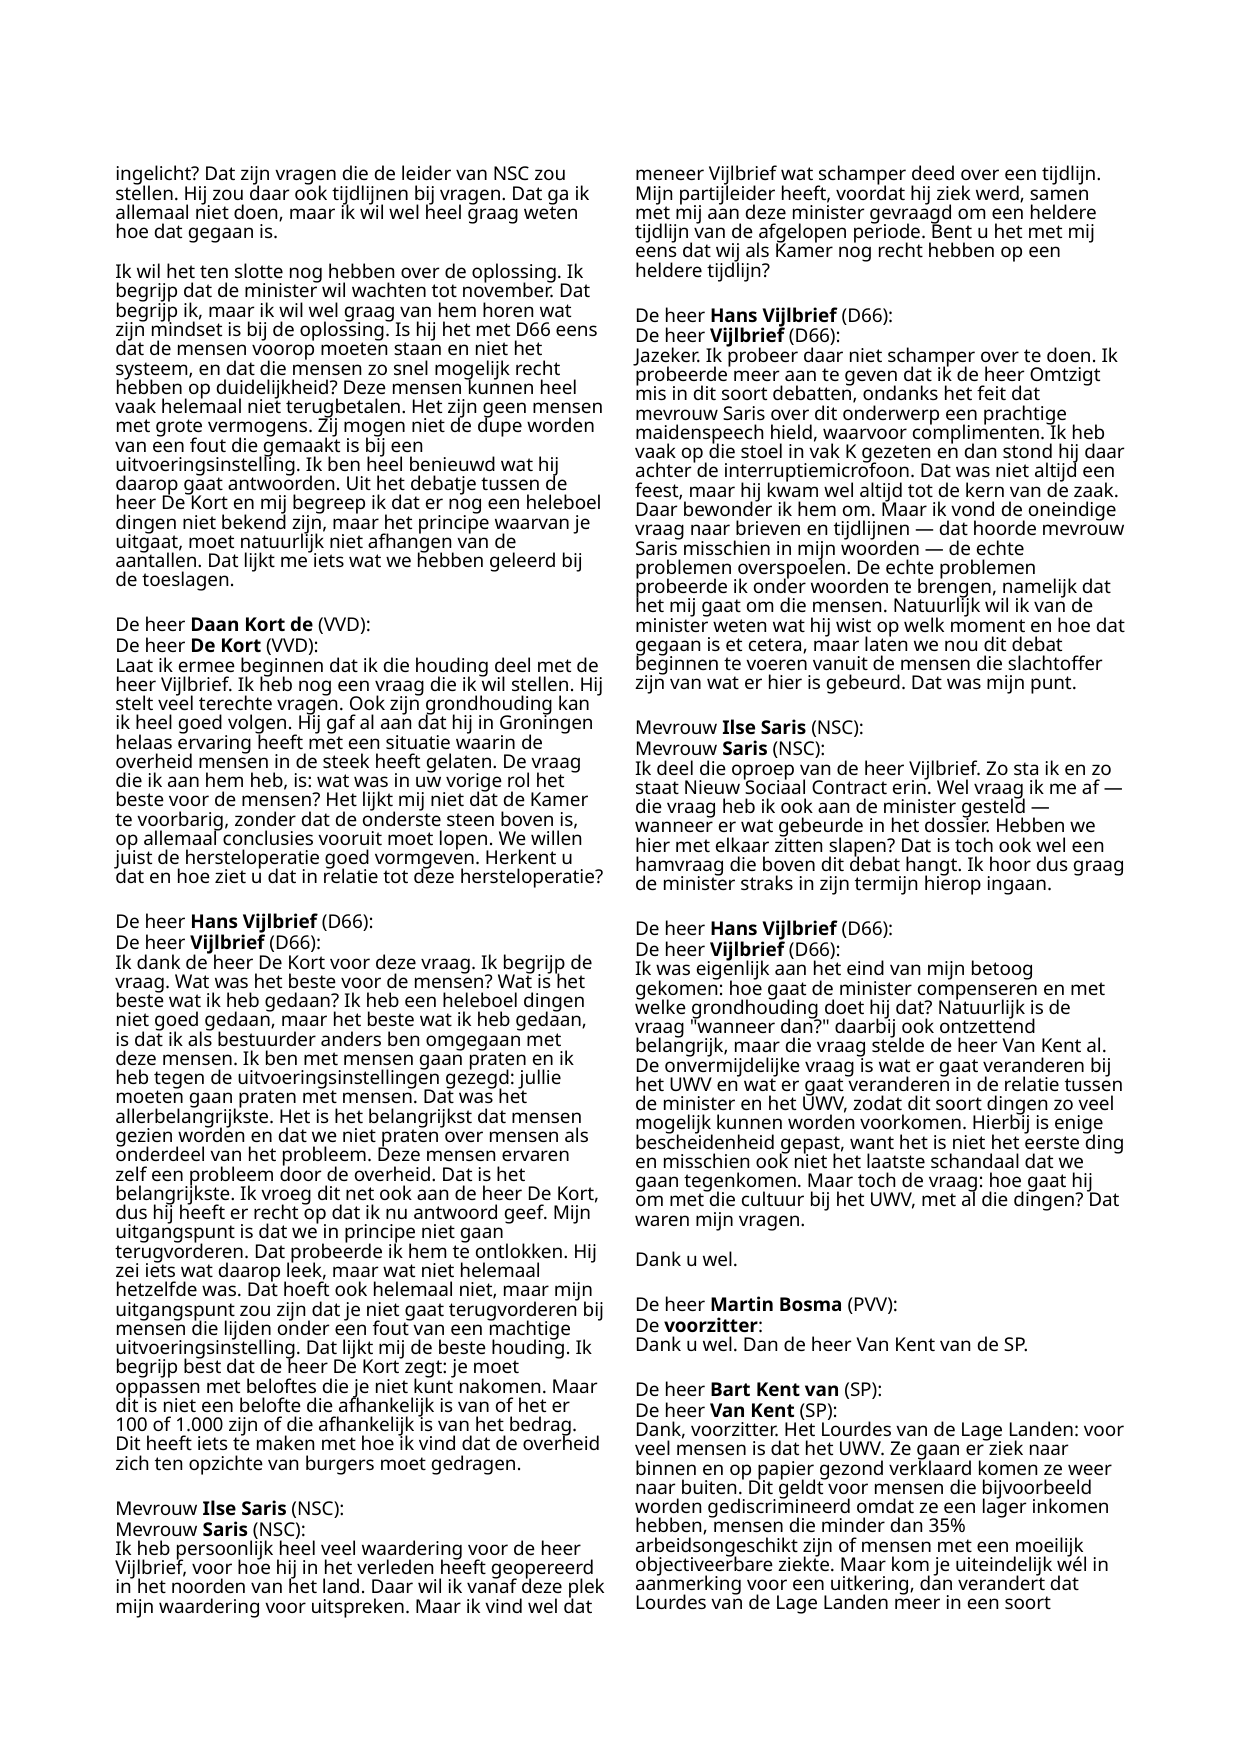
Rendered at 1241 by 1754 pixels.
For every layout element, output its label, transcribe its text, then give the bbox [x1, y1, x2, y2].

text Jazeker. Ik probeer daar niet schamper over te doen. Ik probeerde meer aan te geven dat ik de heer Omtzigt mis in dit soort debatten, ondanks het feit dat mevrouw Saris over dit onderwerp een prachtige maidenspeech hield, waarvoor complimenten. Ik heb vaak op die stoel in vak K gezeten en dan stond hij daar achter de interruptiemicrofoon. Dat was niet altijd een feest, maar hij kwam wel altijd tot de kern van de zaak. Daar bewonder ik hem om. Maar ik vond de oneindige vraag naar brieven en tijdlijnen — dat hoorde mevrouw Saris misschien in mijn woorden — de echte problemen overspoelen. De echte problemen probeerde ik onder woorden te brengen, namelijk dat het mij gaat om die mensen. Natuurlijk wil ik van de minister weten wat hij wist op welk moment en hoe dat gegaan is et cetera, maar laten we nou dit debat beginnen te voeren vanuit de mensen die slachtoffer zijn van wat er hier is gebeurd. Dat was mijn punt. [635, 347, 1125, 694]
text De heer Vijlbrief (D66): [115, 934, 605, 954]
text Ik dank de heer De Kort voor deze vraag. Ik begrijp de vraag. Wat was het beste voor de mensen? Wat is het beste wat ik heb gedaan? Ik heb een heleboel dingen niet goed gedaan, maar het beste wat ik heb gedaan, is dat ik als bestuurder anders ben omgegaan met deze mensen. Ik ben met mensen gaan praten en ik heb tegen de uitvoeringsinstellingen gezegd: jullie moeten gaan praten met mensen. Dat was het allerbelangrijkste. Het is het belangrijkst dat mensen gezien worden en dat we niet praten over mensen als onderdeel van het probleem. Deze mensen ervaren zelf een probleem door de overheid. Dat is het belangrijkste. Ik vroeg dit net ook aan de heer De Kort, dus hij heeft er recht op dat ik nu antwoord geef. Mijn uitgangspunt is dat we in principe niet gaan terugvorderen. Dat probeerde ik hem te ontlokken. Hij zei iets wat daarop leek, maar wat niet helemaal hetzelfde was. Dat hoeft ook helemaal niet, maar mijn uitgangspunt zou zijn dat je niet gaat terugvorderen bij mensen die lijden onder een fout van een machtige uitvoeringsinstelling. Dat lijkt mij de beste houding. Ik begrijp best dat de heer De Kort zegt: je moet oppassen met beloftes die je niet kunt nakomen. Maar dit is niet een belofte die afhankelijk is van of het er 100 of 1.000 zijn of die afhankelijk is van het bedrag. Dit heeft iets te maken met hoe ik vind dat de overheid zich ten opzichte van burgers moet gedragen. [115, 954, 605, 1474]
text Mevrouw Saris (NSC): [635, 740, 1125, 759]
text De heer Daan Kort de (VVD): [115, 612, 605, 637]
text De heer Bart Kent van (SP): [635, 1376, 1125, 1402]
text De heer Hans Vijlbrief (D66): [635, 915, 1125, 941]
text De heer Martin Bosma (PVV): [635, 1291, 1125, 1317]
text ingelicht? Dat zijn vragen die de leider van NSC zou stellen. Hij zou daar ook tijdlijnen bij vragen. Dat ga ik allemaal niet doen, maar ik wil wel heel graag weten hoe dat gegaan is. [115, 165, 605, 242]
text Ik deel die oproep van de heer Vijlbrief. Zo sta ik en zo staat Nieuw Sociaal Contract erin. Wel vraag ik me af — die vraag heb ik ook aan de minister gesteld — wanneer er wat gebeurde in het dossier. Hebben we hier met elkaar zitten slapen? Dat is toch ook wel een hamvraag die boven dit debat hangt. Ik hoor dus graag de minister straks in zijn termijn hierop ingaan. [635, 759, 1125, 894]
text De heer Hans Vijlbrief (D66): [115, 909, 605, 934]
text De heer Vijlbrief (D66): [635, 941, 1125, 960]
text De heer Hans Vijlbrief (D66): [635, 302, 1125, 327]
text De voorzitter: [635, 1317, 1125, 1336]
text Laat ik ermee beginnen dat ik die houding deel met de heer Vijlbrief. Ik heb nog een vraag die ik wil stellen. Hij stelt veel terechte vragen. Ook zijn grondhouding kan ik heel goed volgen. Hij gaf al aan dat hij in Groningen helaas ervaring heeft met een situatie waarin de overheid mensen in de steek heeft gelaten. De vraag die ik aan hem heb, is: wat was in uw vorige rol het beste voor de mensen? Het lijkt mij niet dat de Kamer te voorbarig, zonder dat de onderste steen boven is, op allemaal conclusies vooruit moet lopen. We willen juist de hersteloperatie goed vormgeven. Herkent u dat en hoe ziet u dat in relatie tot deze hersteloperatie? [115, 657, 605, 888]
text meneer Vijlbrief wat schamper deed over een tijdlijn. Mijn partijleider heeft, voordat hij ziek werd, samen met mij aan deze minister gevraagd om een heldere tijdlijn van de afgelopen periode. Bent u het met mij eens dat wij als Kamer nog recht hebben op een heldere tijdlijn? [635, 165, 1125, 281]
text De heer Van Kent (SP): [635, 1402, 1125, 1421]
text Dank, voorzitter. Het Lourdes van de Lage Landen: voor veel mensen is dat het UWV. Ze gaan er ziek naar binnen en op papier gezond verklaard komen ze weer naar buiten. Dit geldt voor mensen die bijvoorbeeld worden gediscrimineerd omdat ze een lager inkomen hebben, mensen die minder dan 35% arbeidsongeschikt zijn of mensen met een moeilijk objectiveerbare ziekte. Maar kom je uiteindelijk wél in aanmerking voor een uitkering, dan verandert dat Lourdes van de Lage Landen meer in een soort [635, 1421, 1125, 1614]
text De heer De Kort (VVD): [115, 637, 605, 657]
text Mevrouw Saris (NSC): [115, 1521, 605, 1540]
text Mevrouw Ilse Saris (NSC): [635, 714, 1125, 740]
text Dank u wel. Dan de heer Van Kent van de SP. [635, 1336, 1125, 1355]
text Ik was eigenlijk aan het eind van mijn betoog gekomen: hoe gaat de minister compenseren en met welke grondhouding doet hij dat? Natuurlijk is de vraag "wanneer dan?" daarbij ook ontzettend belangrijk, maar die vraag stelde de heer Van Kent al. De onvermijdelijke vraag is wat er gaat veranderen bij het UWV en wat er gaat veranderen in de relatie tussen de minister en het UWV, zodat dit soort dingen zo veel mogelijk kunnen worden voorkomen. Hierbij is enige bescheidenheid gepast, want het is niet het eerste ding en misschien ook niet het laatste schandaal dat we gaan tegenkomen. Maar toch de vraag: hoe gaat hij om met die cultuur bij het UWV, met al die dingen? Dat waren mijn vragen. [635, 960, 1125, 1230]
text Ik heb persoonlijk heel veel waardering voor de heer Vijlbrief, voor hoe hij in het verleden heeft geopereerd in het noorden van het land. Daar wil ik vanaf deze plek mijn waardering voor uitspreken. Maar ik vind wel dat [115, 1540, 605, 1617]
text Dank u wel. [635, 1251, 1125, 1270]
text De heer Vijlbrief (D66): [635, 327, 1125, 347]
text Ik wil het ten slotte nog hebben over de oplossing. Ik begrijp dat de minister wil wachten tot november. Dat begrijp ik, maar ik wil wel graag van hem horen wat zijn mindset is bij de oplossing. Is hij het met D66 eens dat de mensen voorop moeten staan en niet het systeem, en dat die mensen zo snel mogelijk recht hebben op duidelijkheid? Deze mensen kunnen heel vaak helemaal niet terugbetalen. Het zijn geen mensen met grote vermogens. Zij mogen niet de dupe worden van een fout die gemaakt is bij een uitvoeringsinstelling. Ik ben heel benieuwd wat hij daarop gaat antwoorden. Uit het debatje tussen de heer De Kort en mij begreep ik dat er nog een heleboel dingen niet bekend zijn, maar het principe waarvan je uitgaat, moet natuurlijk niet afhangen van de aantallen. Dat lijkt me iets wat we hebben geleerd bij de toeslagen. [115, 263, 605, 591]
text Mevrouw Ilse Saris (NSC): [115, 1495, 605, 1521]
